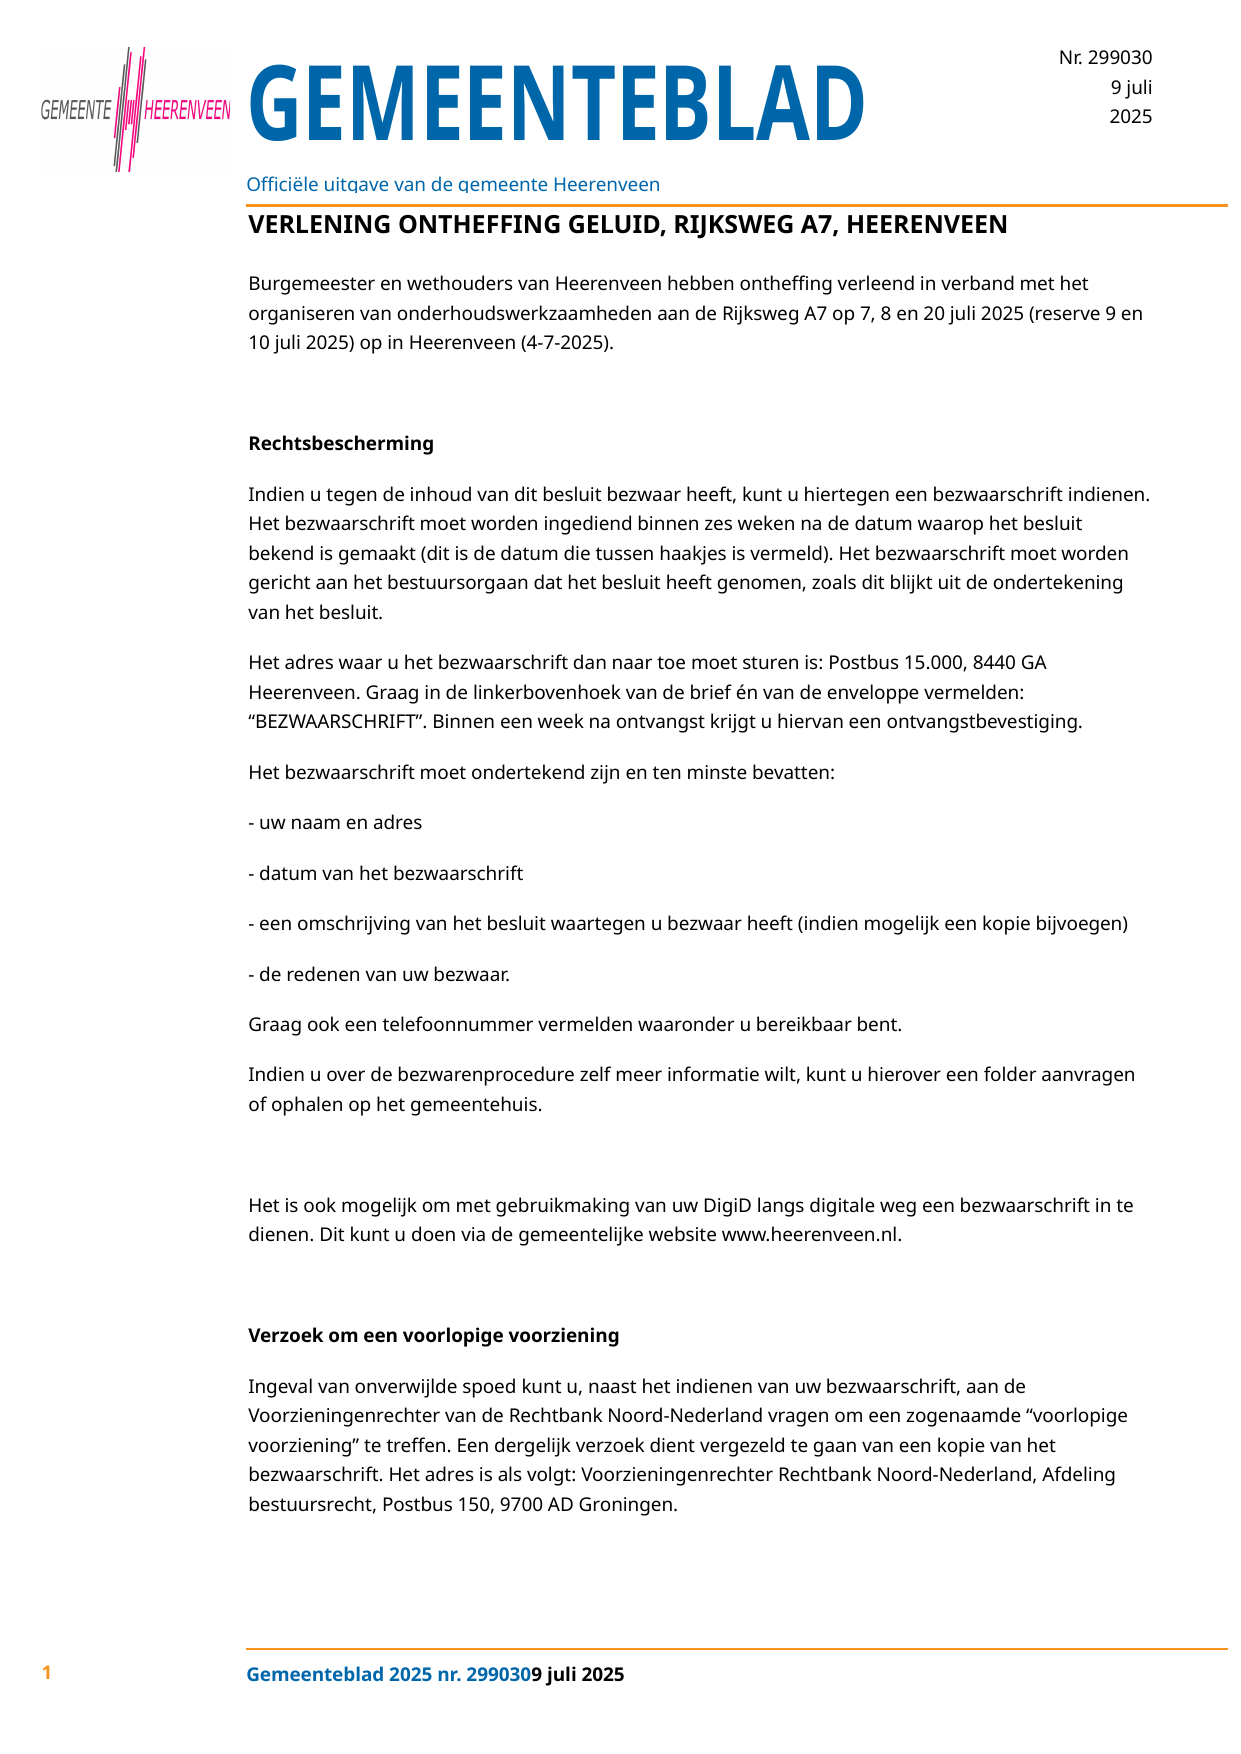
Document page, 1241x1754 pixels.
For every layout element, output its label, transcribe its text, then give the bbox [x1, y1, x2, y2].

text Rechtsbescherming [248, 430, 1152, 456]
text Indien u tegen de inhoud van dit besluit bezwaar heeft, kunt u hiertegen een bezwaarschrift indienen. Het bezwaarschrift moet worden ingediend binnen zes weken na de datum waarop het besluit bekend is gemaakt (dit is de datum die tussen haakjes is vermeld). Het bezwaarschrift moet worden gericht aan het bestuursorgaan dat het besluit heeft genomen, zoals dit blijkt uit de ondertekening van het besluit. [248, 481, 1152, 625]
text Ingeval van onverwijlde spoed kunt u, naast het indienen van uw bezwaarschrift, aan de Voorzieningenrechter van de Rechtbank Noord-Nederland vragen om een zogenaamde “voorlopige voorziening” te treffen. Een dergelijk verzoek dient vergezeld te gaan van een kopie van het bezwaarschrift. Het adres is als volgt: Voorzieningenrechter Rechtbank Noord-Nederland, Afdeling bestuursrecht, Postbus 150, 9700 AD Groningen. [248, 1373, 1152, 1517]
text Graag ook een telefoonnummer vermelden waaronder u bereikbaar bent. [248, 1011, 1152, 1037]
text VERLENING ONTHEFFING GELUID, RIJKSWEG A7, HEERENVEEN [248, 207, 1152, 241]
text - datum van het bezwaarschrift [248, 860, 1152, 886]
text Het is ook mogelijk om met gebruikmaking van uw DigiD langs digitale weg een bezwaarschrift in te dienen. Dit kunt u doen via de gemeentelijke website www.heerenveen.nl. [248, 1192, 1152, 1247]
text - uw naam en adres [248, 809, 1152, 835]
text - de redenen van uw bezwaar. [248, 961, 1152, 986]
text Burgemeester en wethouders van Heerenveen hebben ontheffing verleend in verband met het organiseren van onderhoudswerkzaamheden aan de Rijksweg A7 op 7, 8 en 20 juli 2025 (reserve 9 en 10 juli 2025) op in Heerenveen (4-7-2025). [248, 270, 1152, 355]
text Indien u over de bezwarenprocedure zelf meer informatie wilt, kunt u hierover een folder aanvragen of ophalen op het gemeentehuis. [248, 1062, 1152, 1117]
text - een omschrijving van het besluit waartegen u bezwaar heeft (indien mogelijk een kopie bijvoegen) [248, 910, 1152, 936]
picture [41, 47, 231, 172]
text Het adres waar u het bezwaarschrift dan naar toe moet sturen is: Postbus 15.000, 8440 GA Heerenveen. Graag in de linkerbovenhoek van de brief én van de enveloppe vermelden: “BEZWAARSCHRIFT”. Binnen een week na ontvangst krijgt u hiervan een ontvangstbevestiging. [248, 649, 1152, 734]
text Verzoek om een voorlopige voorziening [248, 1322, 1152, 1348]
text Het bezwaarschrift moet ondertekend zijn en ten minste bevatten: [248, 759, 1152, 785]
